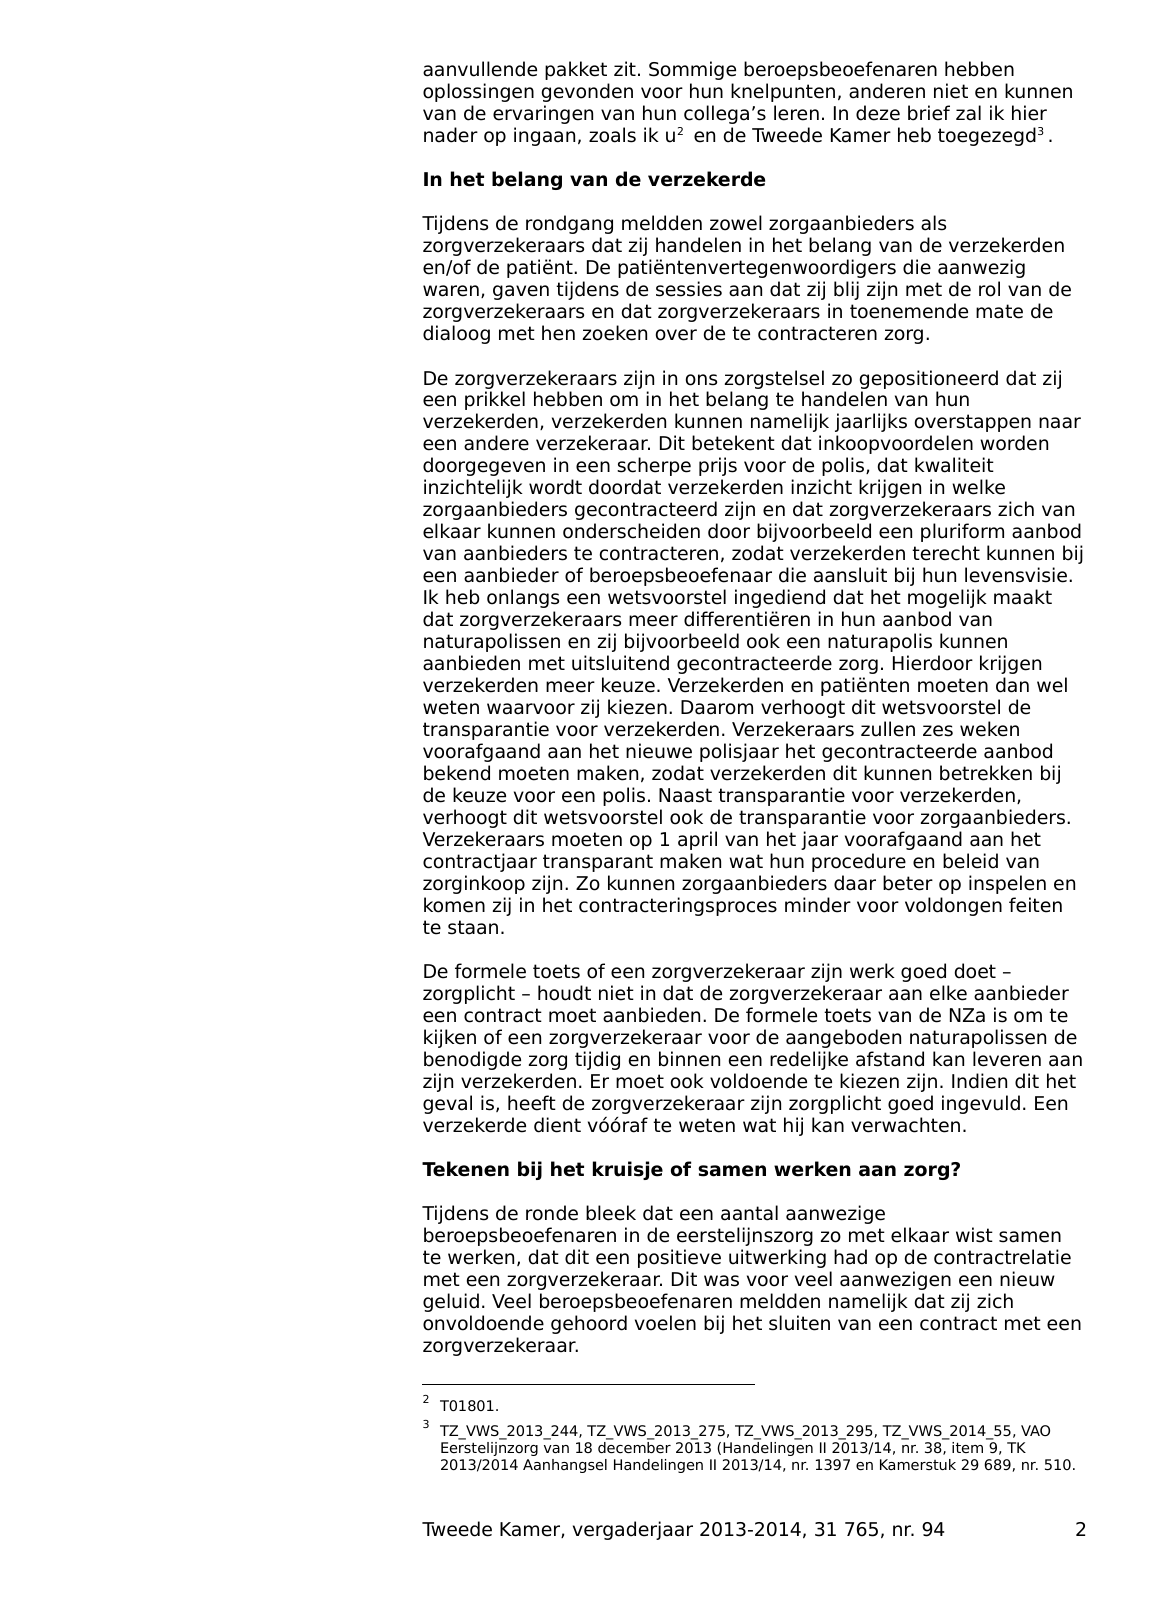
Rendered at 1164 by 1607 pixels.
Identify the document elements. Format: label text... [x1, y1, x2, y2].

text De formele toets of een zorgverzekeraar zijn werk goed doet – zorgplicht – houdt niet in dat de zorgverzekeraar aan elke aanbieder een contract moet aanbieden. De formele toets van de NZa is om te kijken of een zorgverzekeraar voor de aangeboden naturapolissen de benodigde zorg tijdig en binnen een redelijke afstand kan leveren aan zijn verzekerden. Er moet ook voldoende te kiezen zijn. Indien dit het geval is, heeft de zorgverzekeraar zijn zorgplicht goed ingevuld. Een verzekerde dient vóóraf te weten wat hij kan verwachten. [422, 961, 1087, 1137]
subtitle Tekenen bij het kruisje of samen werken aan zorg? [422, 1159, 1087, 1181]
text TZ_VWS_2013_244, TZ_VWS_2013_275, TZ_VWS_2013_295, TZ_VWS_2014_55, VAO Eerstelijnzorg van 18 december 2013 (Handelingen II 2013/14, nr. 38, item 9, TK 2013/2014 Aanhangsel Handelingen II 2013/14, nr. 1397 en Kamerstuk 29 689, nr. 510. [422, 1418, 1087, 1474]
text aanvullende pakket zit. Sommige beroepsbeoefenaren hebben oplossingen gevonden voor hun knelpunten, anderen niet en kunnen van de ervaringen van hun collega’s leren. In deze brief zal ik hier nader op ingaan, zoals ik u en de Tweede Kamer heb toegezegd. [422, 59, 1087, 147]
text T01801. [422, 1393, 1087, 1416]
subtitle In het belang van de verzekerde [422, 169, 1087, 191]
text Tijdens de ronde bleek dat een aantal aanwezige beroepsbeoefenaren in de eerstelijnszorg zo met elkaar wist samen te werken, dat dit een positieve uitwerking had op de contractrelatie met een zorgverzekeraar. Dit was voor veel aanwezigen een nieuw geluid. Veel beroepsbeoefenaren meldden namelijk dat zij zich onvoldoende gehoord voelen bij het sluiten van een contract met een zorgverzekeraar. [422, 1203, 1087, 1357]
text Tijdens de rondgang meldden zowel zorgaanbieders als zorgverzekeraars dat zij handelen in het belang van de verzekerden en/of de patiënt. De patiëntenvertegenwoordigers die aanwezig waren, gaven tijdens de sessies aan dat zij blij zijn met de rol van de zorgverzekeraars en dat zorgverzekeraars in toenemende mate de dialoog met hen zoeken over de te contracteren zorg. [422, 213, 1087, 345]
text De zorgverzekeraars zijn in ons zorgstelsel zo gepositioneerd dat zij een prikkel hebben om in het belang te handelen van hun verzekerden, verzekerden kunnen namelijk jaarlijks overstappen naar een andere verzekeraar. Dit betekent dat inkoopvoordelen worden doorgegeven in een scherpe prijs voor de polis, dat kwaliteit inzichtelijk wordt doordat verzekerden inzicht krijgen in welke zorgaanbieders gecontracteerd zijn en dat zorgverzekeraars zich van elkaar kunnen onderscheiden door bijvoorbeeld een pluriform aanbod van aanbieders te contracteren, zodat verzekerden terecht kunnen bij een aanbieder of beroepsbeoefenaar die aansluit bij hun levensvisie. Ik heb onlangs een wetsvoorstel ingediend dat het mogelijk maakt dat zorgverzekeraars meer differentiëren in hun aanbod van naturapolissen en zij bijvoorbeeld ook een naturapolis kunnen aanbieden met uitsluitend gecontracteerde zorg. Hierdoor krijgen verzekerden meer keuze. Verzekerden en patiënten moeten dan wel weten waarvoor zij kiezen. Daarom verhoogt dit wetsvoorstel de transparantie voor verzekerden. Verzekeraars zullen zes weken voorafgaand aan het nieuwe polisjaar het gecontracteerde aanbod bekend moeten maken, zodat verzekerden dit kunnen betrekken bij de keuze voor een polis. Naast transparantie voor verzekerden, verhoogt dit wetsvoorstel ook de transparantie voor zorgaanbieders. Verzekeraars moeten op 1 april van het jaar voorafgaand aan het contractjaar transparant maken wat hun procedure en beleid van zorginkoop zijn. Zo kunnen zorgaanbieders daar beter op inspelen en komen zij in het contracteringsproces minder voor voldongen feiten te staan. [422, 367, 1087, 939]
